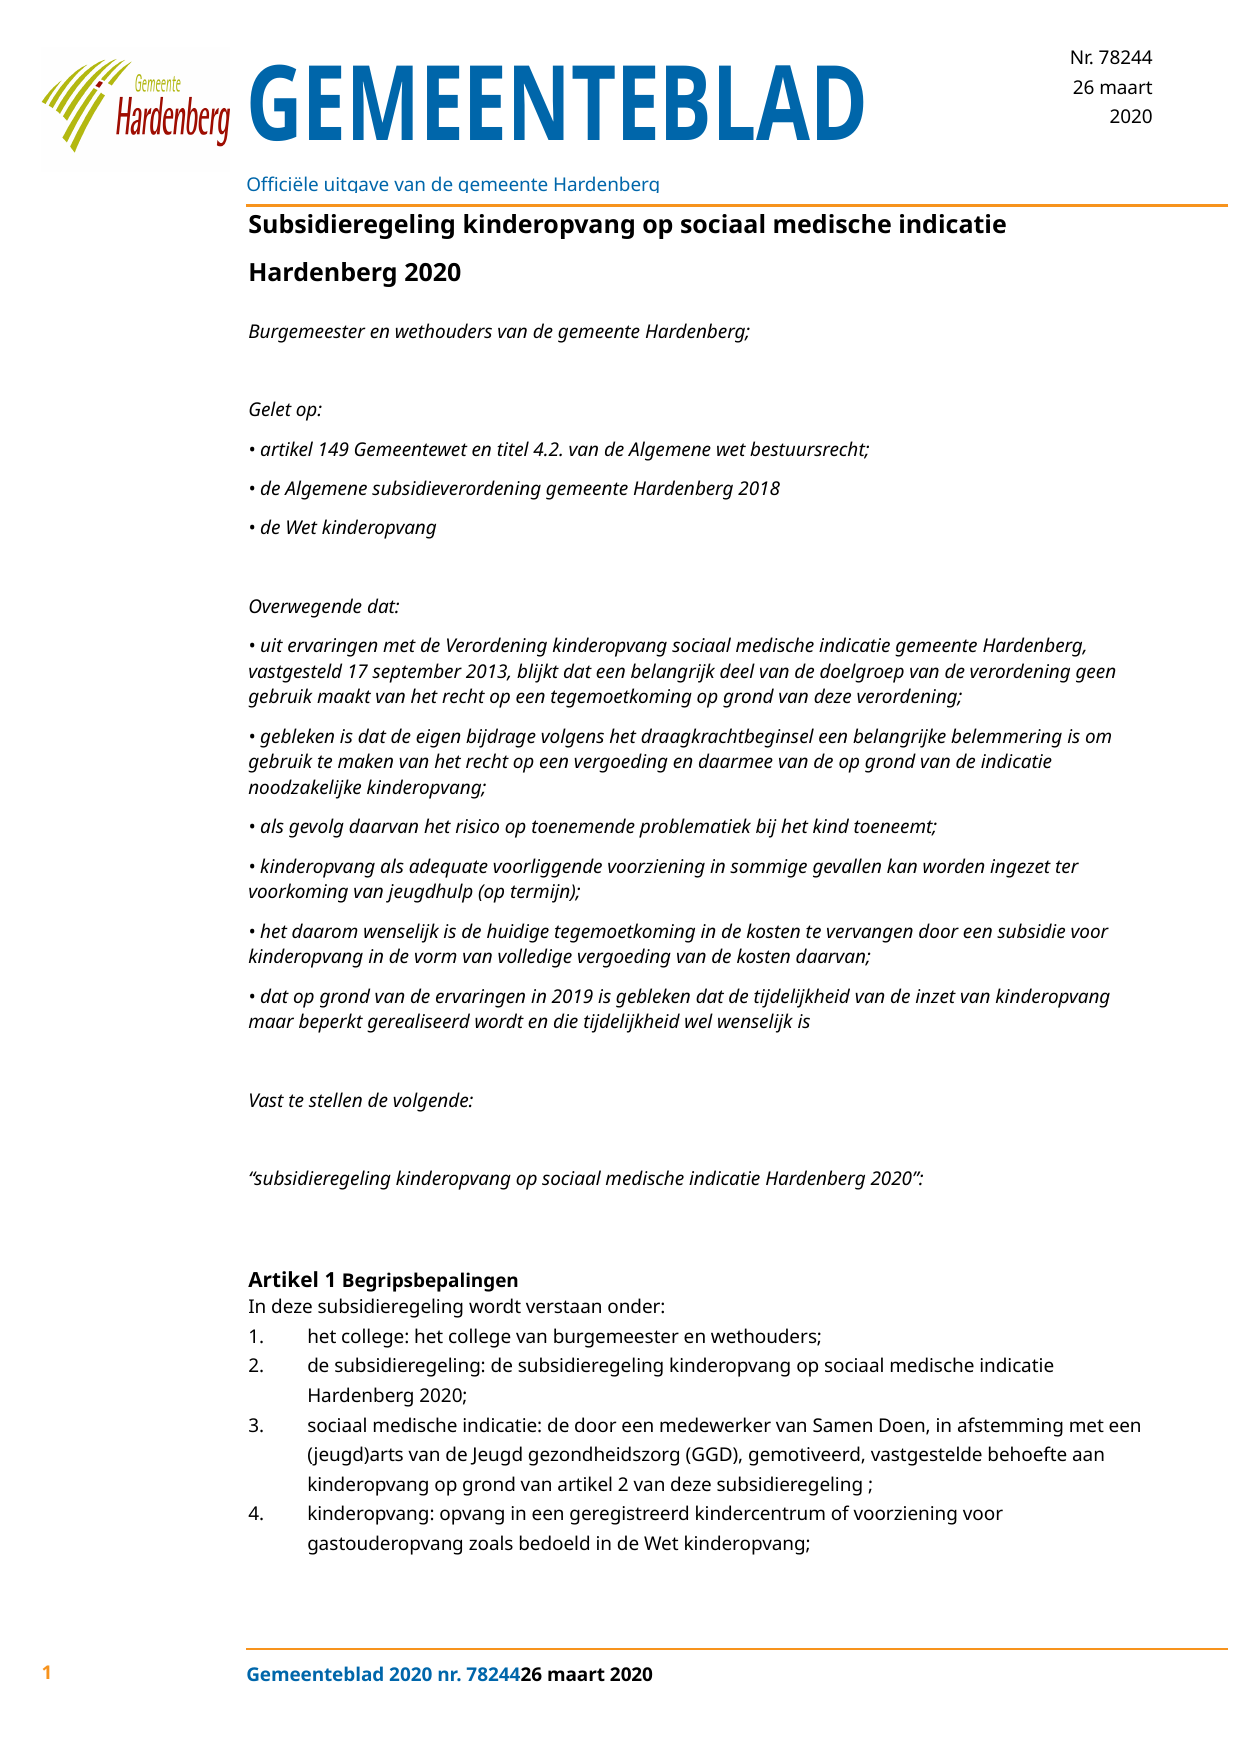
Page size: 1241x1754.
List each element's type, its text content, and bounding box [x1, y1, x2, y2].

text Overwegende dat: [248, 593, 1152, 618]
text • dat op grond van de ervaringen in 2019 is gebleken dat de tijdelijkheid van de inzet van kinderopvang maar beperkt gerealiseerd wordt en die tijdelijkheid wel wenselijk is [248, 983, 1152, 1034]
list het college: het college van burgemeester en wethouders; [248, 1323, 1152, 1349]
text • gebleken is dat de eigen bijdrage volgens het draagkrachtbeginsel een belangrijke belemmering is om gebruik te maken van het recht op een vergoeding en daarmee van de op grond van de indicatie noodzakelijke kinderopvang; [248, 723, 1152, 800]
list sociaal medische indicatie: de door een medewerker van Samen Doen, in afstemming met een (jeugd)arts van de Jeugd gezondheidszorg (GGD), gemotiveerd, vastgestelde behoefte aan kinderopvang op grond van artikel 2 van deze subsidieregeling ; [248, 1412, 1152, 1497]
list de subsidieregeling: de subsidieregeling kinderopvang op sociaal medische indicatie Hardenberg 2020; [248, 1353, 1152, 1408]
text • het daarom wenselijk is de huidige tegemoetkoming in de kosten te vervangen door een subsidie voor kinderopvang in de vorm van volledige vergoeding van de kosten daarvan; [248, 918, 1152, 969]
text • uit ervaringen met de Verordening kinderopvang sociaal medische indicatie gemeente Hardenberg, vastgesteld 17 september 2013, blijkt dat een belangrijk deel van de doelgroep van de verordening geen gebruik maakt van het recht op een tegemoetkoming op grond van deze verordening; [248, 632, 1152, 709]
picture [41, 47, 231, 172]
text • de Wet kinderopvang [248, 514, 1152, 540]
list kinderopvang: opvang in een geregistreerd kindercentrum of voorziening voor gastouderopvang zoals bedoeld in de Wet kinderopvang; [248, 1501, 1152, 1556]
text Artikel 1 Begripsbepalingen [248, 1265, 1152, 1293]
text Subsidieregeling kinderopvang op sociaal medische indicatie Hardenberg 2020 [248, 207, 1152, 288]
text “subsidieregeling kinderopvang op sociaal medische indicatie Hardenberg 2020”: [248, 1166, 1152, 1191]
text • kinderopvang als adequate voorliggende voorziening in sommige gevallen kan worden ingezet ter voorkoming van jeugdhulp (op termijn); [248, 853, 1152, 904]
text Vast te stellen de volgende: [248, 1087, 1152, 1113]
text • de Algemene subsidieverordening gemeente Hardenberg 2018 [248, 475, 1152, 501]
text • artikel 149 Gemeentewet en titel 4.2. van de Algemene wet bestuursrecht; [248, 436, 1152, 461]
text Burgemeester en wethouders van de gemeente Hardenberg; [248, 318, 1152, 344]
text Gelet op: [248, 396, 1152, 422]
text • als gevolg daarvan het risico op toenemende problematiek bij het kind toeneemt; [248, 813, 1152, 839]
text In deze subsidieregeling wordt verstaan onder: [248, 1293, 1152, 1319]
